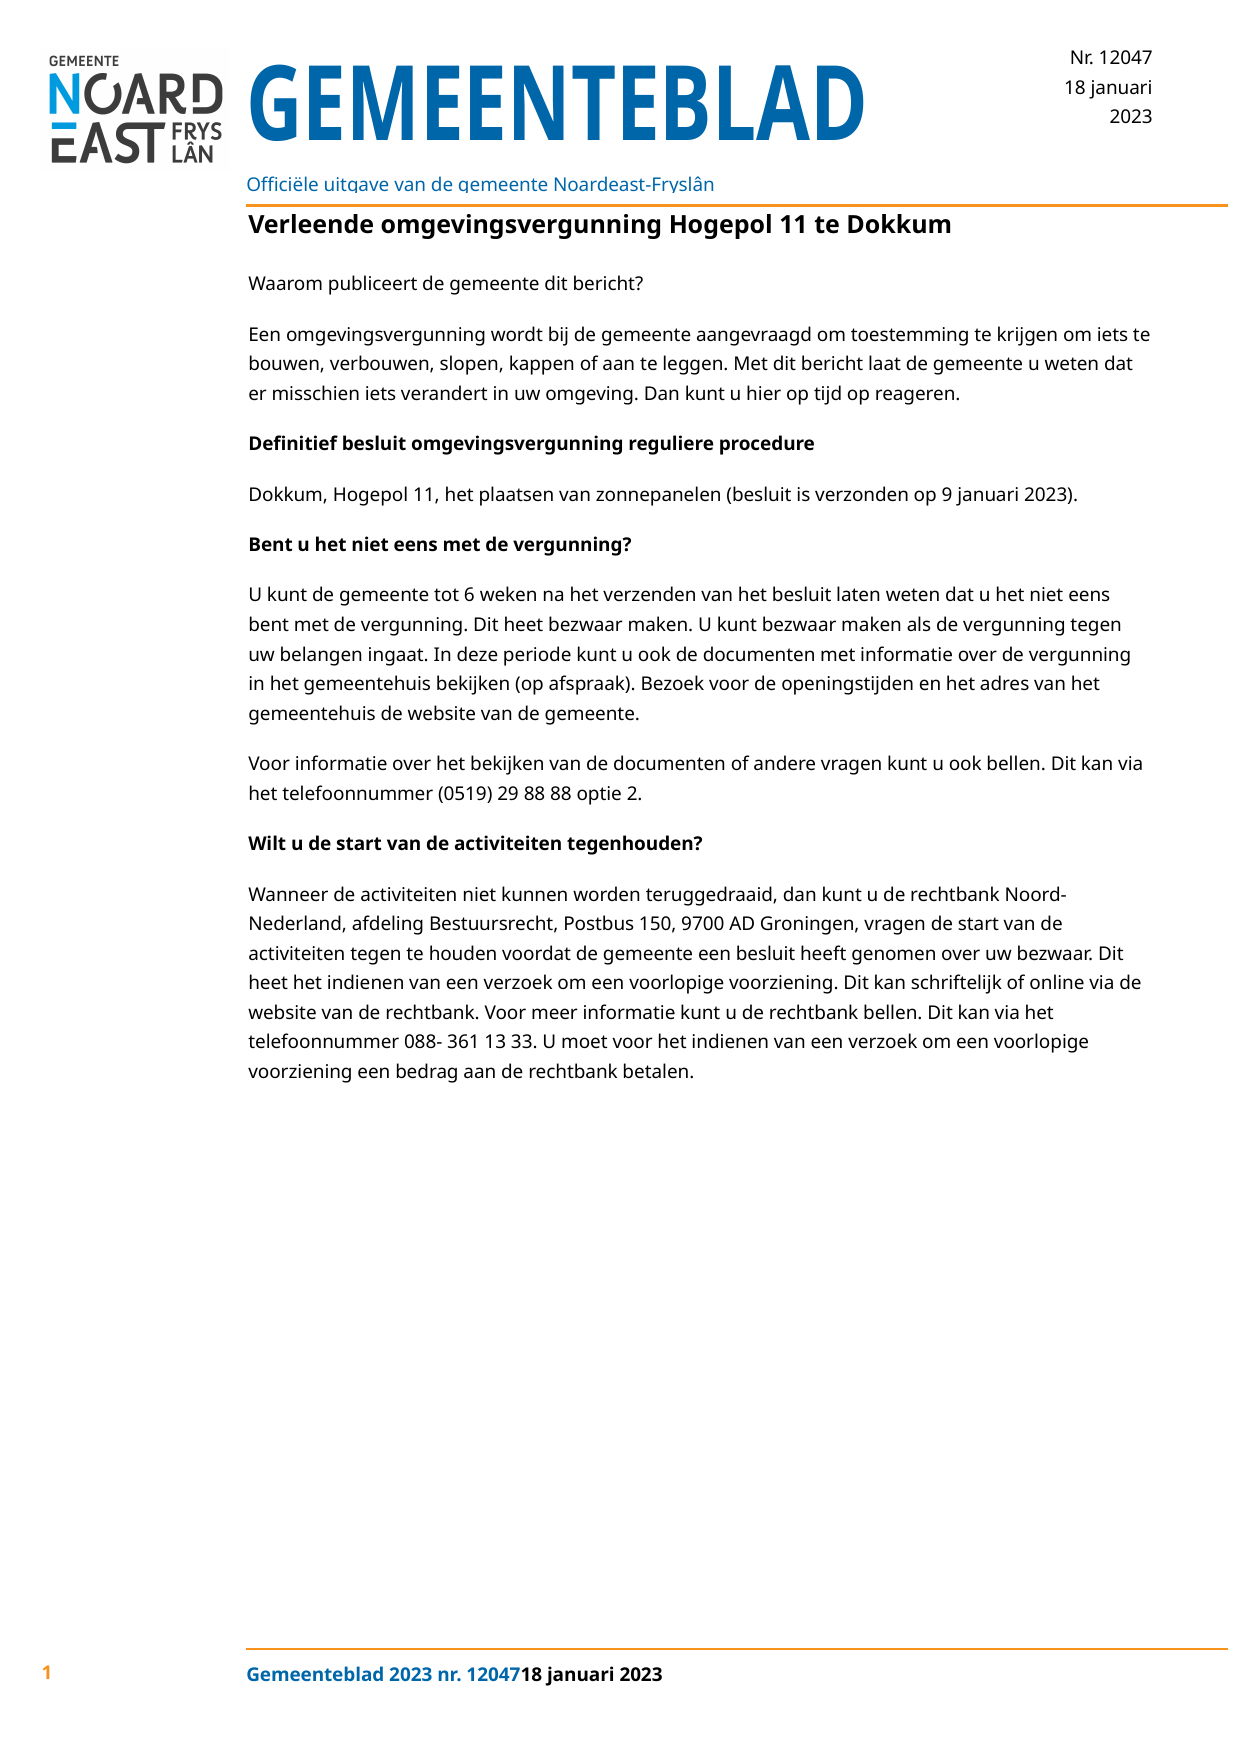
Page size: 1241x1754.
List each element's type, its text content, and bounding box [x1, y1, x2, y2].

text Verleende omgevingsvergunning Hogepol 11 te Dokkum [248, 207, 1152, 241]
picture [41, 47, 231, 172]
text Wilt u de start van de activiteiten tegenhouden? [248, 830, 1152, 856]
text Dokkum, Hogepol 11, het plaatsen van zonnepanelen (besluit is verzonden op 9 januari 2023). [248, 481, 1152, 506]
text Bent u het niet eens met de vergunning? [248, 531, 1152, 557]
text Waarom publiceert de gemeente dit bericht? [248, 270, 1152, 296]
text Definitief besluit omgevingsvergunning reguliere procedure [248, 430, 1152, 456]
text Wanneer de activiteiten niet kunnen worden teruggedraaid, dan kunt u de rechtbank Noord-Nederland, afdeling Bestuursrecht, Postbus 150, 9700 AD Groningen, vragen de start van de activiteiten tegen te houden voordat de gemeente een besluit heeft genomen over uw bezwaar. Dit heet het indienen van een verzoek om een voorlopige voorziening. Dit kan schriftelijk of online via de website van de rechtbank. Voor meer informatie kunt u de rechtbank bellen. Dit kan via het telefoonnummer 088- 361 13 33. U moet voor het indienen van een verzoek om een voorlopige voorziening een bedrag aan de rechtbank betalen. [248, 881, 1152, 1084]
text Voor informatie over het bekijken van de documenten of andere vragen kunt u ook bellen. Dit kan via het telefoonnummer (0519) 29 88 88 optie 2. [248, 750, 1152, 806]
text Een omgevingsvergunning wordt bij de gemeente aangevraagd om toestemming te krijgen om iets te bouwen, verbouwen, slopen, kappen of aan te leggen. Met dit bericht laat de gemeente u weten dat er misschien iets verandert in uw omgeving. Dan kunt u hier op tijd op reageren. [248, 321, 1152, 406]
text U kunt de gemeente tot 6 weken na het verzenden van het besluit laten weten dat u het niet eens bent met de vergunning. Dit heet bezwaar maken. U kunt bezwaar maken als de vergunning tegen uw belangen ingaat. In deze periode kunt u ook de documenten met informatie over de vergunning in het gemeentehuis bekijken (op afspraak). Bezoek voor de openingstijden en het adres van het gemeentehuis de website van de gemeente. [248, 582, 1152, 726]
